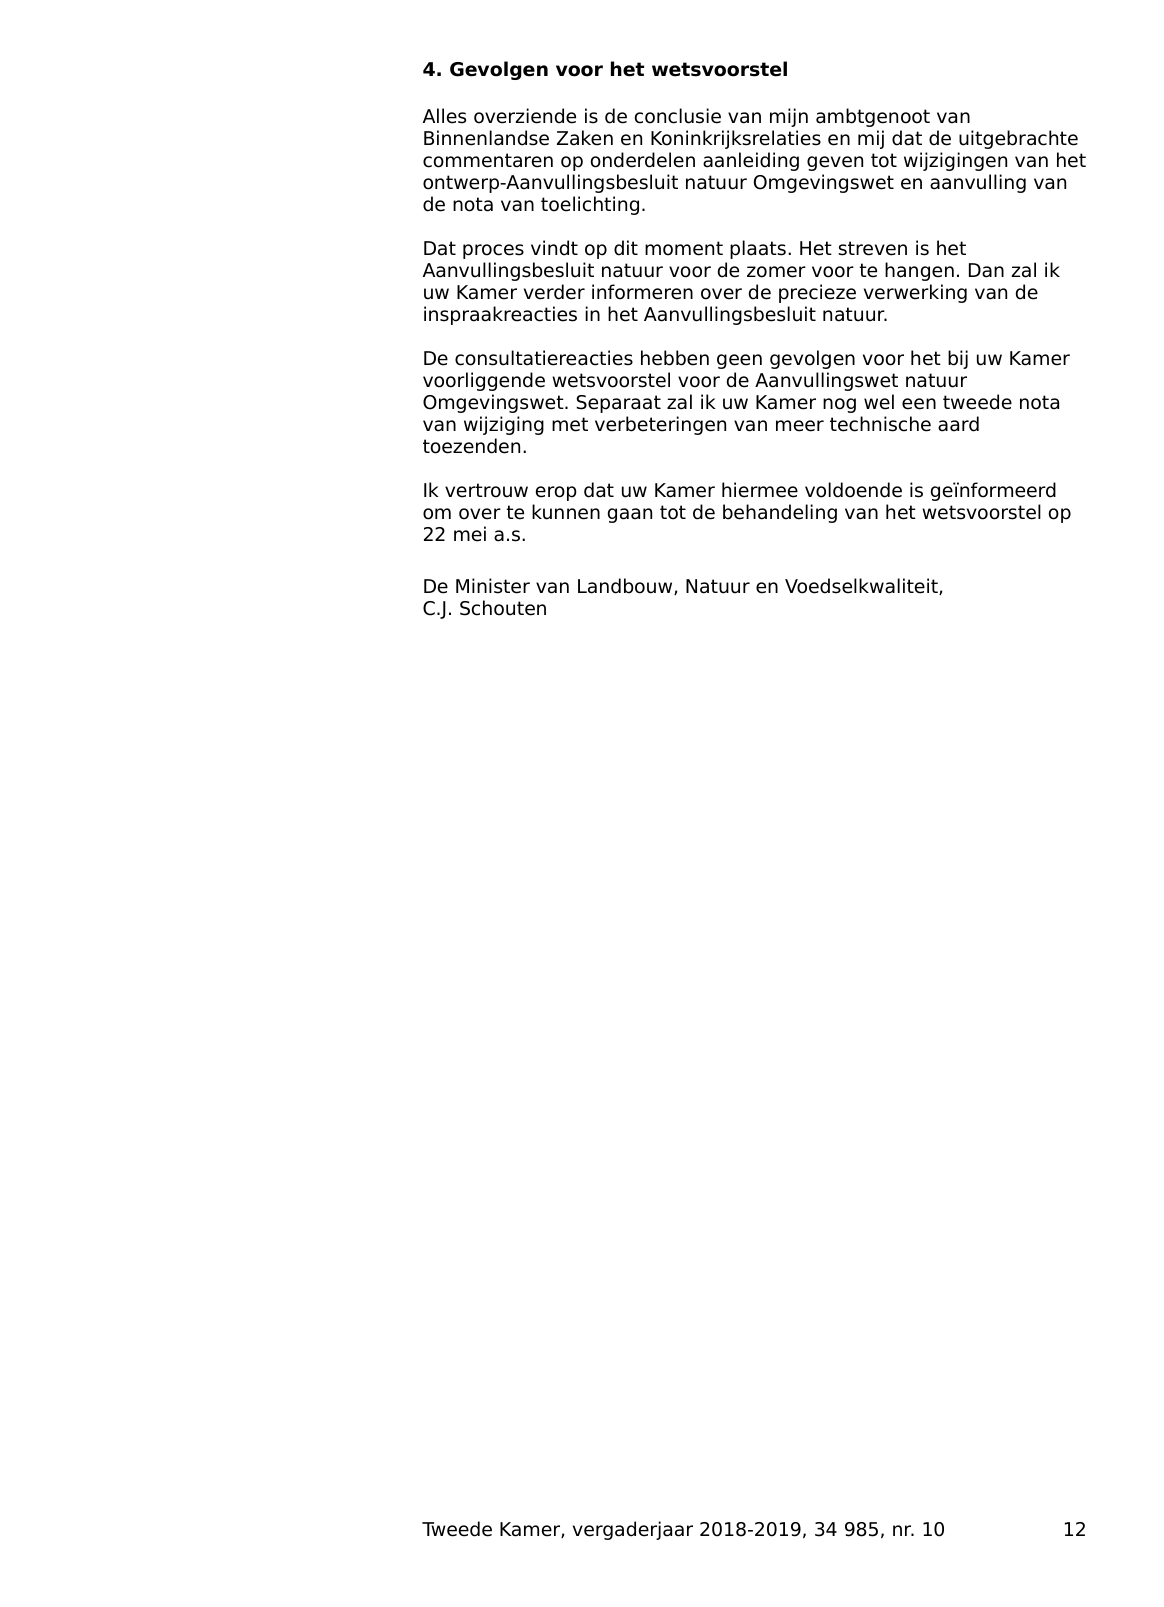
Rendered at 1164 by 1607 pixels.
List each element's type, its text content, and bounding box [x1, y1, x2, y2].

text Ik vertrouw erop dat uw Kamer hiermee voldoende is geïnformeerd om over te kunnen gaan tot de behandeling van het wetsvoorstel op 22 mei a.s. [422, 480, 1087, 546]
text De consultatiereacties hebben geen gevolgen voor het bij uw Kamer voorliggende wetsvoorstel voor de Aanvullingswet natuur Omgevingswet. Separaat zal ik uw Kamer nog wel een tweede nota van wijziging met verbeteringen van meer technische aard toezenden. [422, 348, 1087, 458]
text De Minister van Landbouw, Natuur en Voedselkwaliteit, C.J. Schouten [422, 576, 1087, 620]
subtitle 4. Gevolgen voor het wetsvoorstel [422, 59, 1087, 81]
text Alles overziende is de conclusie van mijn ambtgenoot van Binnenlandse Zaken en Koninkrijksrelaties en mij dat de uitgebrachte commentaren op onderdelen aanleiding geven tot wijzigingen van het ontwerp-Aanvullingsbesluit natuur Omgevingswet en aanvulling van de nota van toelichting. [422, 106, 1087, 216]
text Dat proces vindt op dit moment plaats. Het streven is het Aanvullingsbesluit natuur voor de zomer voor te hangen. Dan zal ik uw Kamer verder informeren over de precieze verwerking van de inspraakreacties in het Aanvullingsbesluit natuur. [422, 238, 1087, 326]
